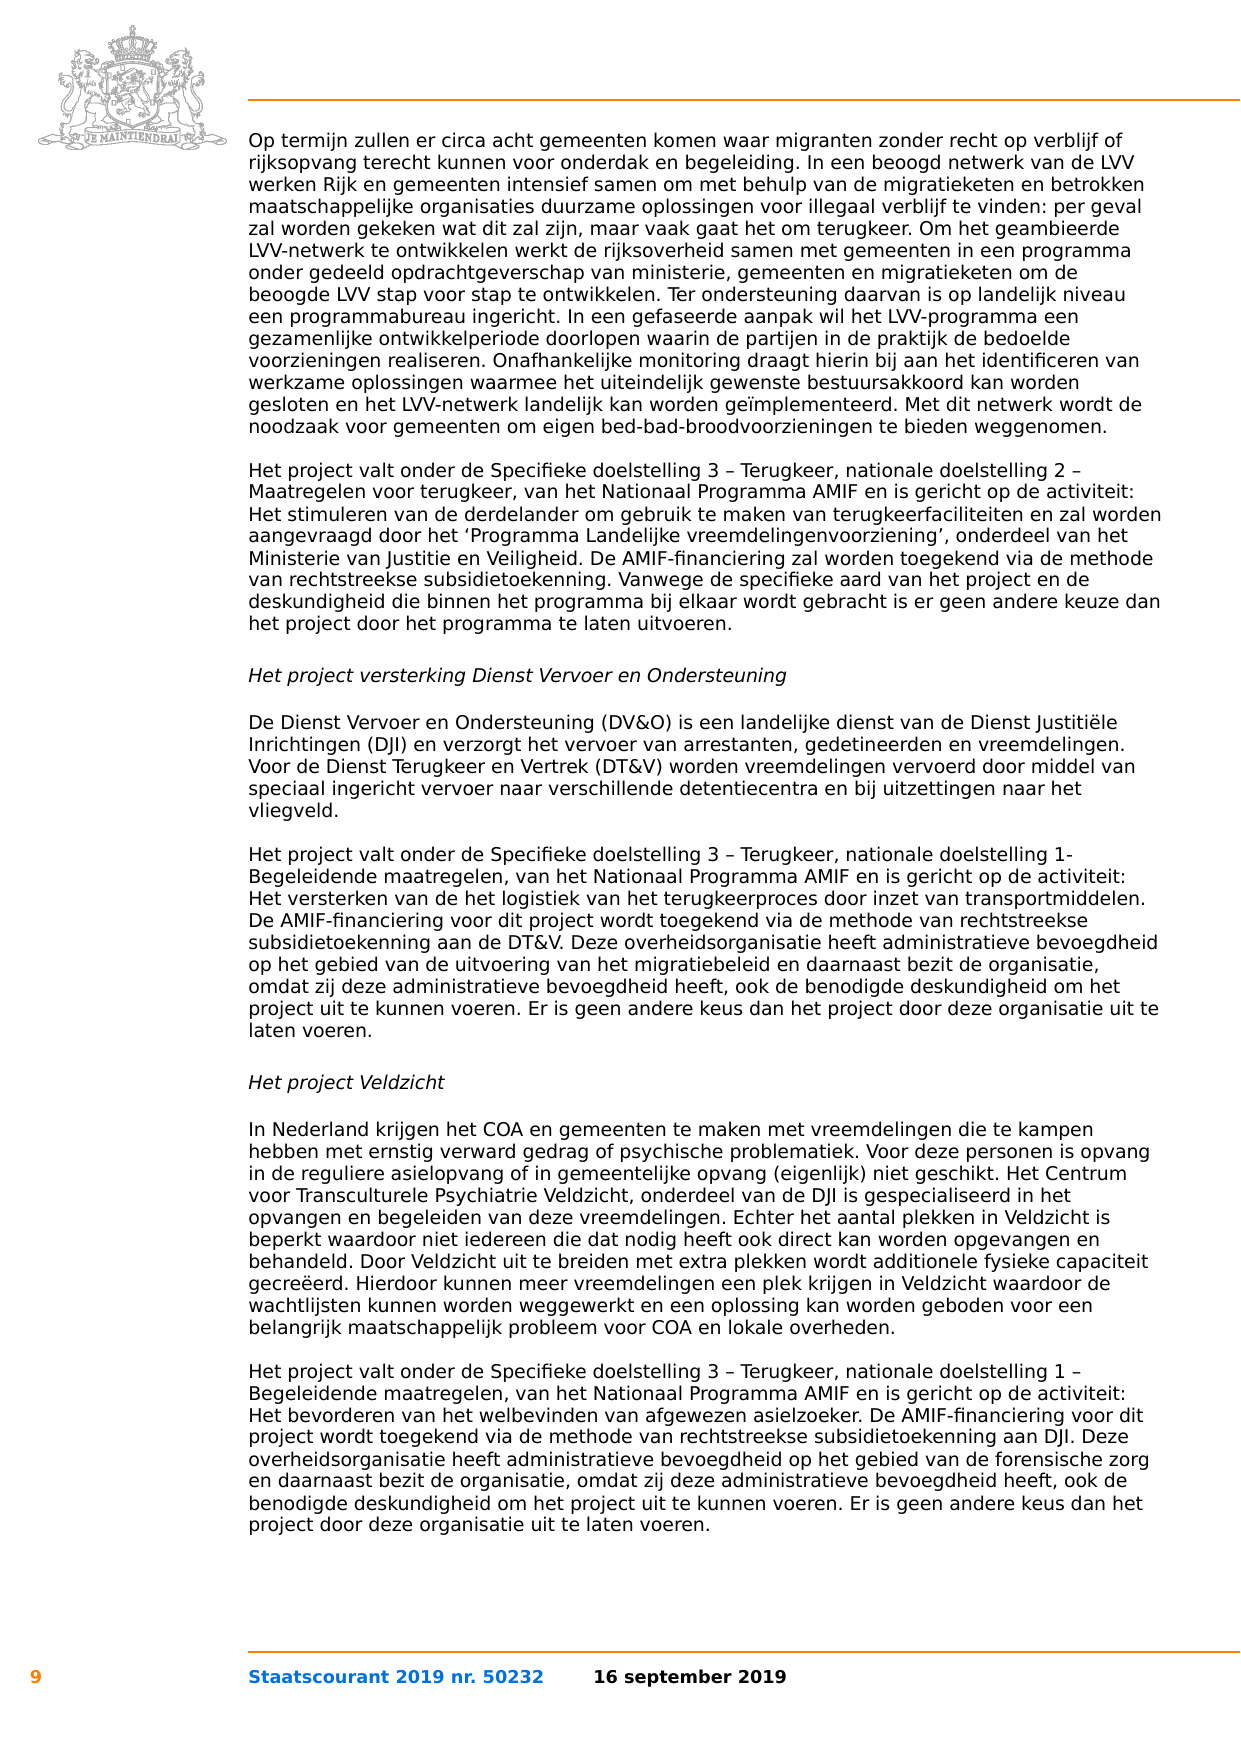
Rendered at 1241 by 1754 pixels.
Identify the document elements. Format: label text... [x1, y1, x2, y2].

text Het project valt onder de Specifieke doelstelling 3 – Terugkeer, nationale doelstelling 1 – Begeleidende maatregelen, van het Nationaal Programma AMIF en is gericht op de activiteit: Het bevorderen van het welbevinden van afgewezen asielzoeker. De AMIF-financiering voor dit project wordt toegekend via de methode van rechtstreekse subsidietoekenning aan DJI. Deze overheidsorganisatie heeft administratieve bevoegdheid op het gebied van de forensische zorg en daarnaast bezit de organisatie, omdat zij deze administratieve bevoegdheid heeft, ook de benodigde deskundigheid om het project uit te kunnen voeren. Er is geen andere keus dan het project door deze organisatie uit te laten voeren. [248, 1361, 1163, 1536]
picture [38, 25, 227, 150]
subtitle Het project Veldzicht [248, 1072, 1163, 1094]
text Op termijn zullen er circa acht gemeenten komen waar migranten zonder recht op verblijf of rijksopvang terecht kunnen voor onderdak en begeleiding. In een beoogd netwerk van de LVV werken Rijk en gemeenten intensief samen om met behulp van de migratieketen en betrokken maatschappelijke organisaties duurzame oplossingen voor illegaal verblijf te vinden: per geval zal worden gekeken wat dit zal zijn, maar vaak gaat het om terugkeer. Om het geambieerde LVV-netwerk te ontwikkelen werkt de rijksoverheid samen met gemeenten in een programma onder gedeeld opdrachtgeverschap van ministerie, gemeenten en migratieketen om de beoogde LVV stap voor stap te ontwikkelen. Ter ondersteuning daarvan is op landelijk niveau een programmabureau ingericht. In een gefaseerde aanpak wil het LVV-programma een gezamenlijke ontwikkelperiode doorlopen waarin de partijen in de praktijk de bedoelde voorzieningen realiseren. Onafhankelijke monitoring draagt hierin bij aan het identificeren van werkzame oplossingen waarmee het uiteindelijk gewenste bestuursakkoord kan worden gesloten en het LVV-netwerk landelijk kan worden geïmplementeerd. Met dit netwerk wordt de noodzaak voor gemeenten om eigen bed-bad-broodvoorzieningen te bieden weggenomen. [248, 130, 1163, 438]
text Het project valt onder de Specifieke doelstelling 3 – Terugkeer, nationale doelstelling 1- Begeleidende maatregelen, van het Nationaal Programma AMIF en is gericht op de activiteit: Het versterken van de het logistiek van het terugkeerproces door inzet van transportmiddelen. De AMIF-financiering voor dit project wordt toegekend via de methode van rechtstreekse subsidietoekenning aan de DT&V. Deze overheidsorganisatie heeft administratieve bevoegdheid op het gebied van de uitvoering van het migratiebeleid en daarnaast bezit de organisatie, omdat zij deze administratieve bevoegdheid heeft, ook de benodigde deskundigheid om het project uit te kunnen voeren. Er is geen andere keus dan het project door deze organisatie uit te laten voeren. [248, 844, 1163, 1042]
text De Dienst Vervoer en Ondersteuning (DV&O) is een landelijke dienst van de Dienst Justitiële Inrichtingen (DJI) en verzorgt het vervoer van arrestanten, gedetineerden en vreemdelingen. Voor de Dienst Terugkeer en Vertrek (DT&V) worden vreemdelingen vervoerd door middel van speciaal ingericht vervoer naar verschillende detentiecentra en bij uitzettingen naar het vliegveld. [248, 712, 1163, 822]
subtitle Het project versterking Dienst Vervoer en Ondersteuning [248, 665, 1163, 687]
text Het project valt onder de Specifieke doelstelling 3 – Terugkeer, nationale doelstelling 2 – Maatregelen voor terugkeer, van het Nationaal Programma AMIF en is gericht op de activiteit: Het stimuleren van de derdelander om gebruik te maken van terugkeerfaciliteiten en zal worden aangevraagd door het ‘Programma Landelijke vreemdelingenvoorziening’, onderdeel van het Ministerie van Justitie en Veiligheid. De AMIF-financiering zal worden toegekend via de methode van rechtstreekse subsidietoekenning. Vanwege de specifieke aard van het project en de deskundigheid die binnen het programma bij elkaar wordt gebracht is er geen andere keuze dan het project door het programma te laten uitvoeren. [248, 459, 1163, 635]
text In Nederland krijgen het COA en gemeenten te maken met vreemdelingen die te kampen hebben met ernstig verward gedrag of psychische problematiek. Voor deze personen is opvang in de reguliere asielopvang of in gemeentelijke opvang (eigenlijk) niet geschikt. Het Centrum voor Transculturele Psychiatrie Veldzicht, onderdeel van de DJI is gespecialiseerd in het opvangen en begeleiden van deze vreemdelingen. Echter het aantal plekken in Veldzicht is beperkt waardoor niet iedereen die dat nodig heeft ook direct kan worden opgevangen en behandeld. Door Veldzicht uit te breiden met extra plekken wordt additionele fysieke capaciteit gecreëerd. Hierdoor kunnen meer vreemdelingen een plek krijgen in Veldzicht waardoor de wachtlijsten kunnen worden weggewerkt en een oplossing kan worden geboden voor een belangrijk maatschappelijk probleem voor COA en lokale overheden. [248, 1119, 1163, 1339]
